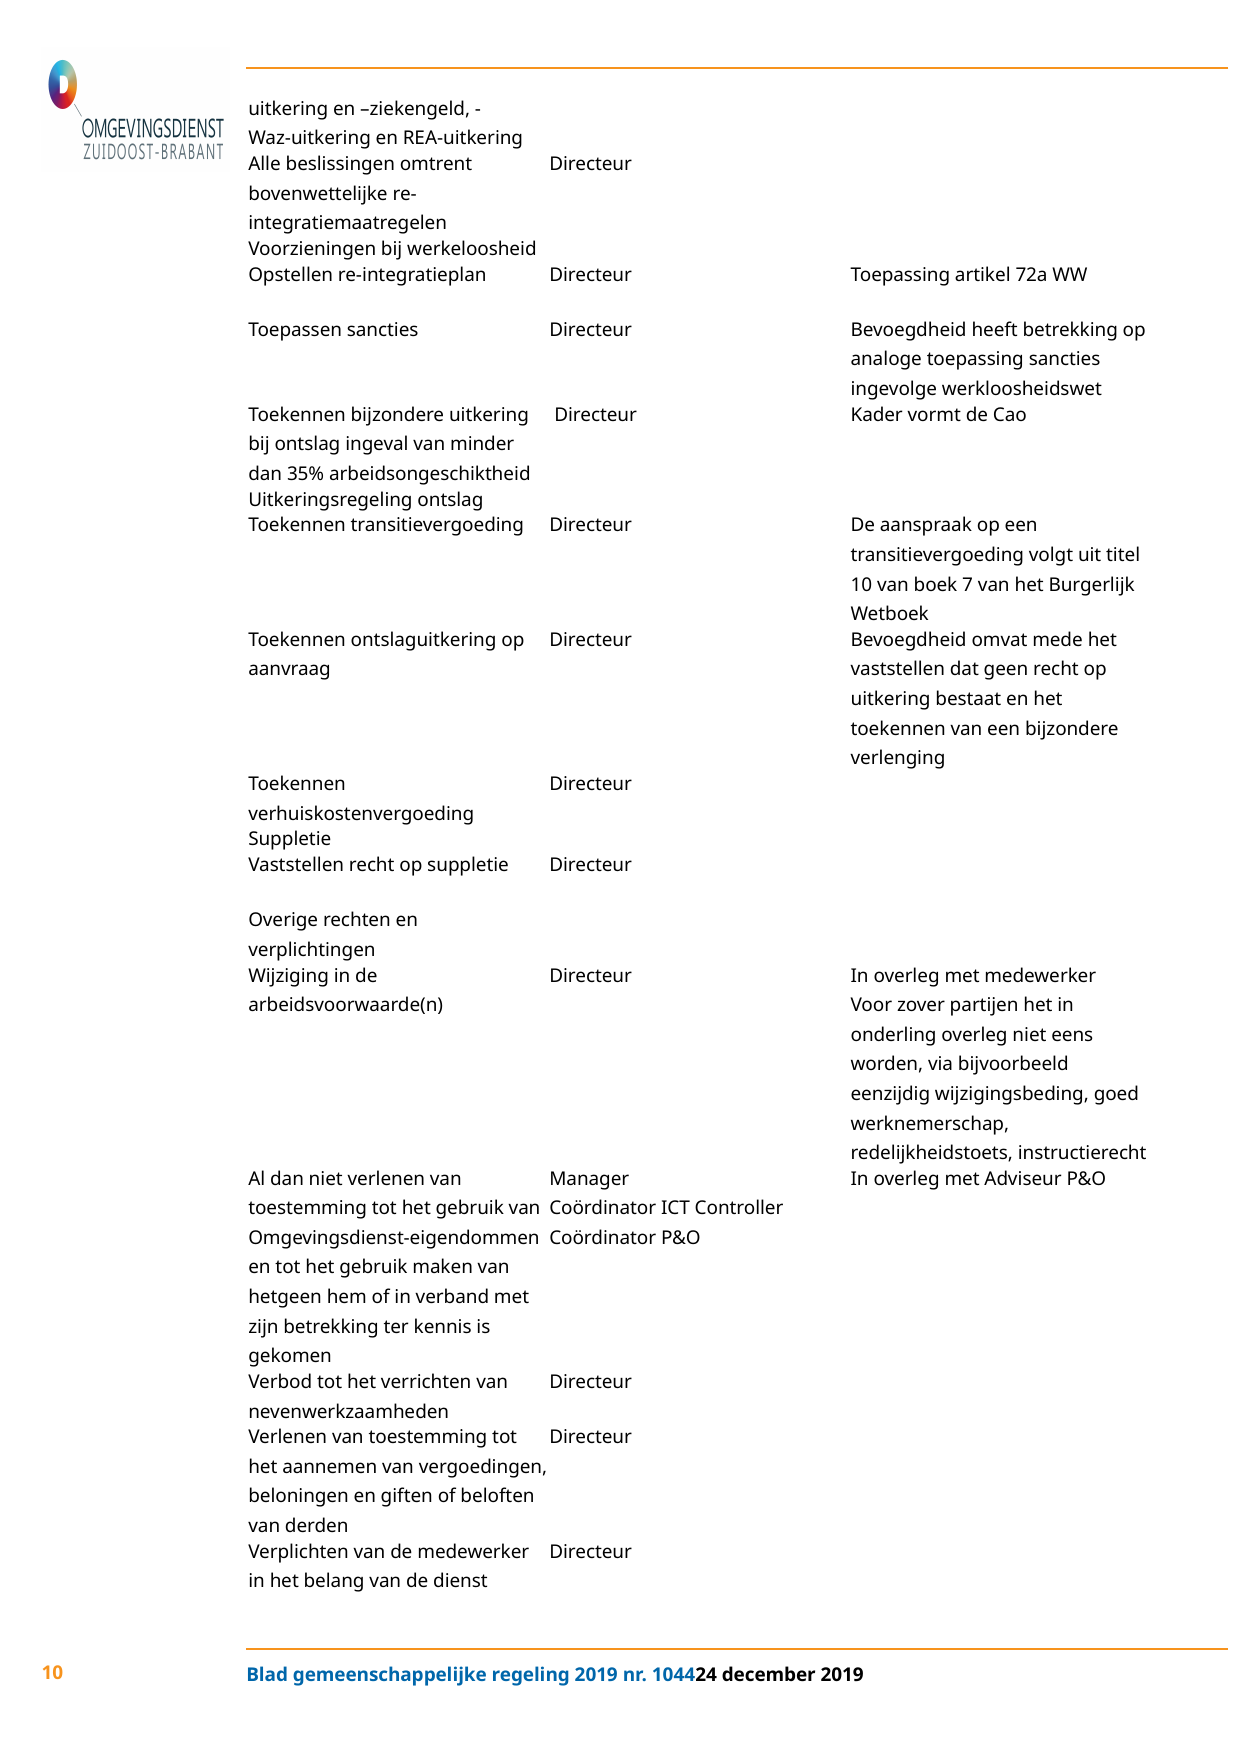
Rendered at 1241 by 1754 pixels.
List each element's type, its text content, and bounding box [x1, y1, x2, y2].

table_cell Directeur [549, 770, 850, 825]
table_cell Directeur [549, 316, 850, 401]
table_cell [850, 851, 1152, 906]
table_cell Directeur [549, 962, 850, 1165]
table_cell Directeur [549, 401, 850, 486]
table_cell Toekennen transitievergoeding [248, 512, 549, 626]
table_cell Directeur [549, 1368, 850, 1423]
table_cell Opstellen re-integratieplan [248, 261, 549, 316]
table_cell Directeur [549, 626, 850, 770]
table_cell Directeur [549, 1424, 850, 1538]
table_cell [850, 95, 1152, 150]
table_cell Verbod tot het verrichten van nevenwerkzaamheden [248, 1368, 549, 1423]
table_cell [850, 1368, 1152, 1423]
table_cell Directeur [549, 150, 850, 235]
table_cell Verplichten van de medewerker in het belang van de dienst [248, 1538, 549, 1593]
table_cell Directeur [549, 512, 850, 626]
table_cell Alle beslissingen omtrent bovenwettelijke re-integratiemaatregelen [248, 150, 549, 235]
table_cell Uitkeringsregeling ontslag [248, 486, 549, 512]
table_cell De aanspraak op een transitievergoeding volgt uit titel 10 van boek 7 van het Burgerlijk Wetboek [850, 512, 1152, 626]
table_cell Vaststellen recht op suppletie [248, 851, 549, 906]
picture [41, 47, 231, 172]
table_cell Toepassen sancties [248, 316, 549, 401]
table_cell In overleg met medewerker Voor zover partijen het in onderling overleg niet eens worden, via bijvoorbeeld eenzijdig wijzigingsbeding, goed werknemerschap, redelijkheidstoets, instructierecht [850, 962, 1152, 1165]
table_cell Bevoegdheid heeft betrekking op analoge toepassing sancties ingevolge werkloosheidswet [850, 316, 1152, 401]
table_cell Toepassing artikel 72a WW [850, 261, 1152, 316]
table_cell [549, 486, 850, 512]
table_cell Directeur [549, 851, 850, 906]
table_cell Suppletie [248, 825, 549, 851]
table_cell [850, 1424, 1152, 1538]
table_cell [549, 825, 850, 851]
table_cell [549, 906, 850, 962]
table_cell Directeur [549, 261, 850, 316]
table_cell Directeur [549, 1538, 850, 1593]
table_cell Bevoegdheid omvat mede het vaststellen dat geen recht op uitkering bestaat en het toekennen van een bijzondere verlenging [850, 626, 1152, 770]
table_cell [850, 235, 1152, 261]
table_cell [850, 906, 1152, 962]
table_cell [850, 1538, 1152, 1593]
table_cell [549, 235, 850, 261]
table_cell Overige rechten en verplichtingen [248, 906, 549, 962]
table_cell [549, 95, 850, 150]
table_cell Al dan niet verlenen van toestemming tot het gebruik van Omgevingsdienst-eigendommen en tot het gebruik maken van hetgeen hem of in verband met zijn betrekking ter kennis is gekomen [248, 1165, 549, 1368]
table_cell Wijziging in de arbeidsvoorwaarde(n) [248, 962, 549, 1165]
table_cell [850, 825, 1152, 851]
table_cell [850, 486, 1152, 512]
table_cell Kader vormt de Cao [850, 401, 1152, 486]
table_cell Manager Coördinator ICT Controller Coördinator P&O [549, 1165, 850, 1368]
table_cell [850, 150, 1152, 235]
table_cell uitkering en –ziekengeld, - Waz-uitkering en REA-uitkering [248, 95, 549, 150]
table_cell Toekennen verhuiskostenvergoeding [248, 770, 549, 825]
table_cell In overleg met Adviseur P&O [850, 1165, 1152, 1368]
table_cell Voorzieningen bij werkeloosheid [248, 235, 549, 261]
table_cell Toekennen bijzondere uitkering bij ontslag ingeval van minder dan 35% arbeidsongeschiktheid [248, 401, 549, 486]
table_cell Verlenen van toestemming tot het aannemen van vergoedingen, beloningen en giften of beloften van derden [248, 1424, 549, 1538]
table_cell [850, 770, 1152, 825]
table_cell Toekennen ontslaguitkering op aanvraag [248, 626, 549, 770]
